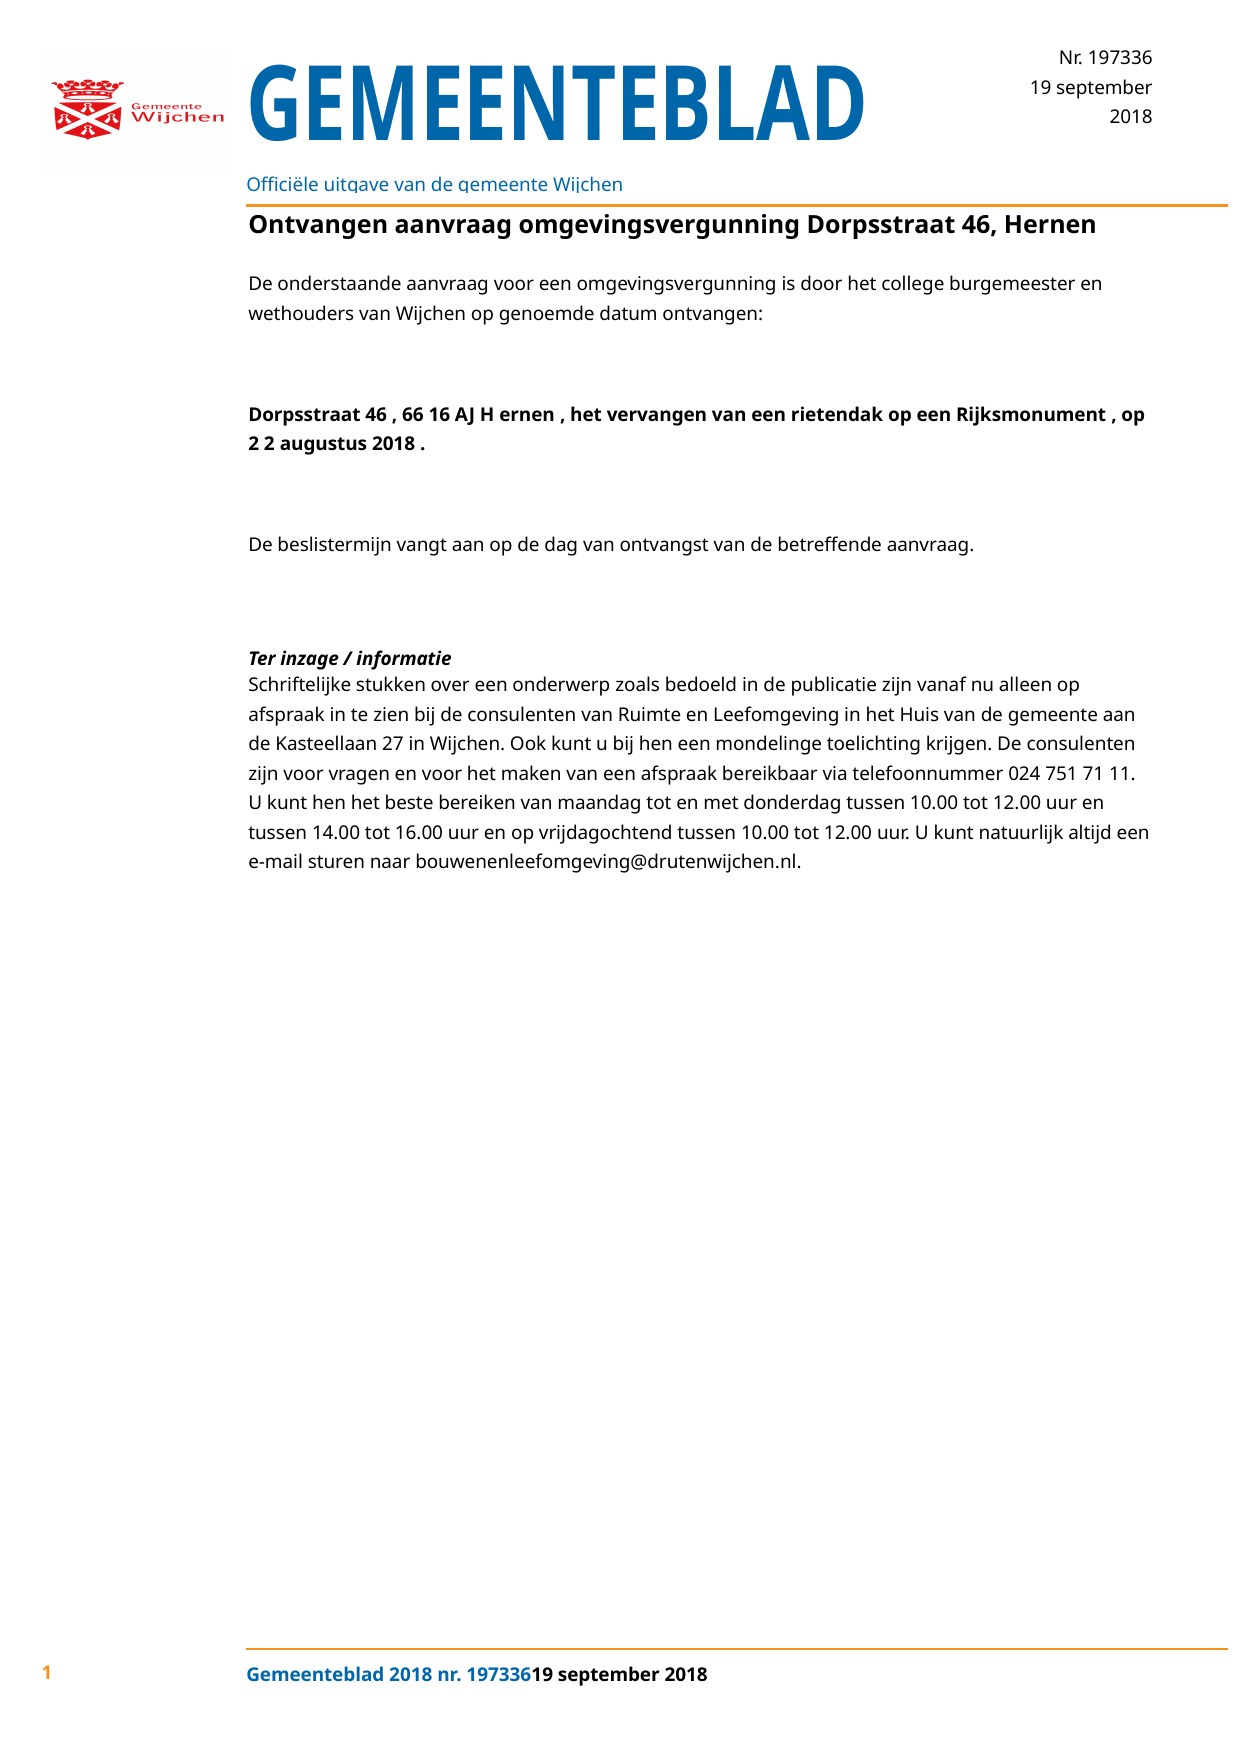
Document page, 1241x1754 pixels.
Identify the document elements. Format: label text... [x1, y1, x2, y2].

text Dorpsstraat 46 , 66 16 AJ H ernen , het vervangen van een rietendak op een Rijksmonument , op 2 2 augustus 2018 . [248, 401, 1152, 456]
text Schriftelijke stukken over een onderwerp zoals bedoeld in de publicatie zijn vanaf nu alleen op afspraak in te zien bij de consulenten van Ruimte en Leefomgeving in het Huis van de gemeente aan de Kasteellaan 27 in Wijchen. Ook kunt u bij hen een mondelinge toelichting krijgen. De consulenten zijn voor vragen en voor het maken van een afspraak bereikbaar via telefoonnummer 024 751 71 11. U kunt hen het beste bereiken van maandag tot en met donderdag tussen 10.00 tot 12.00 uur en tussen 14.00 tot 16.00 uur en op vrijdagochtend tussen 10.00 tot 12.00 uur. U kunt natuurlijk altijd een e-mail sturen naar bouwenenleefomgeving@drutenwijchen.nl. [248, 671, 1152, 874]
text Ontvangen aanvraag omgevingsvergunning Dorpsstraat 46, Hernen [248, 207, 1152, 241]
text Ter inzage / informatie [248, 646, 1152, 671]
text De onderstaande aanvraag voor een omgevingsvergunning is door het college burgemeester en wethouders van Wijchen op genoemde datum ontvangen: [248, 270, 1152, 326]
picture [41, 47, 231, 172]
text De beslistermijn vangt aan op de dag van ontvangst van de betreffende aanvraag. [248, 531, 1152, 557]
